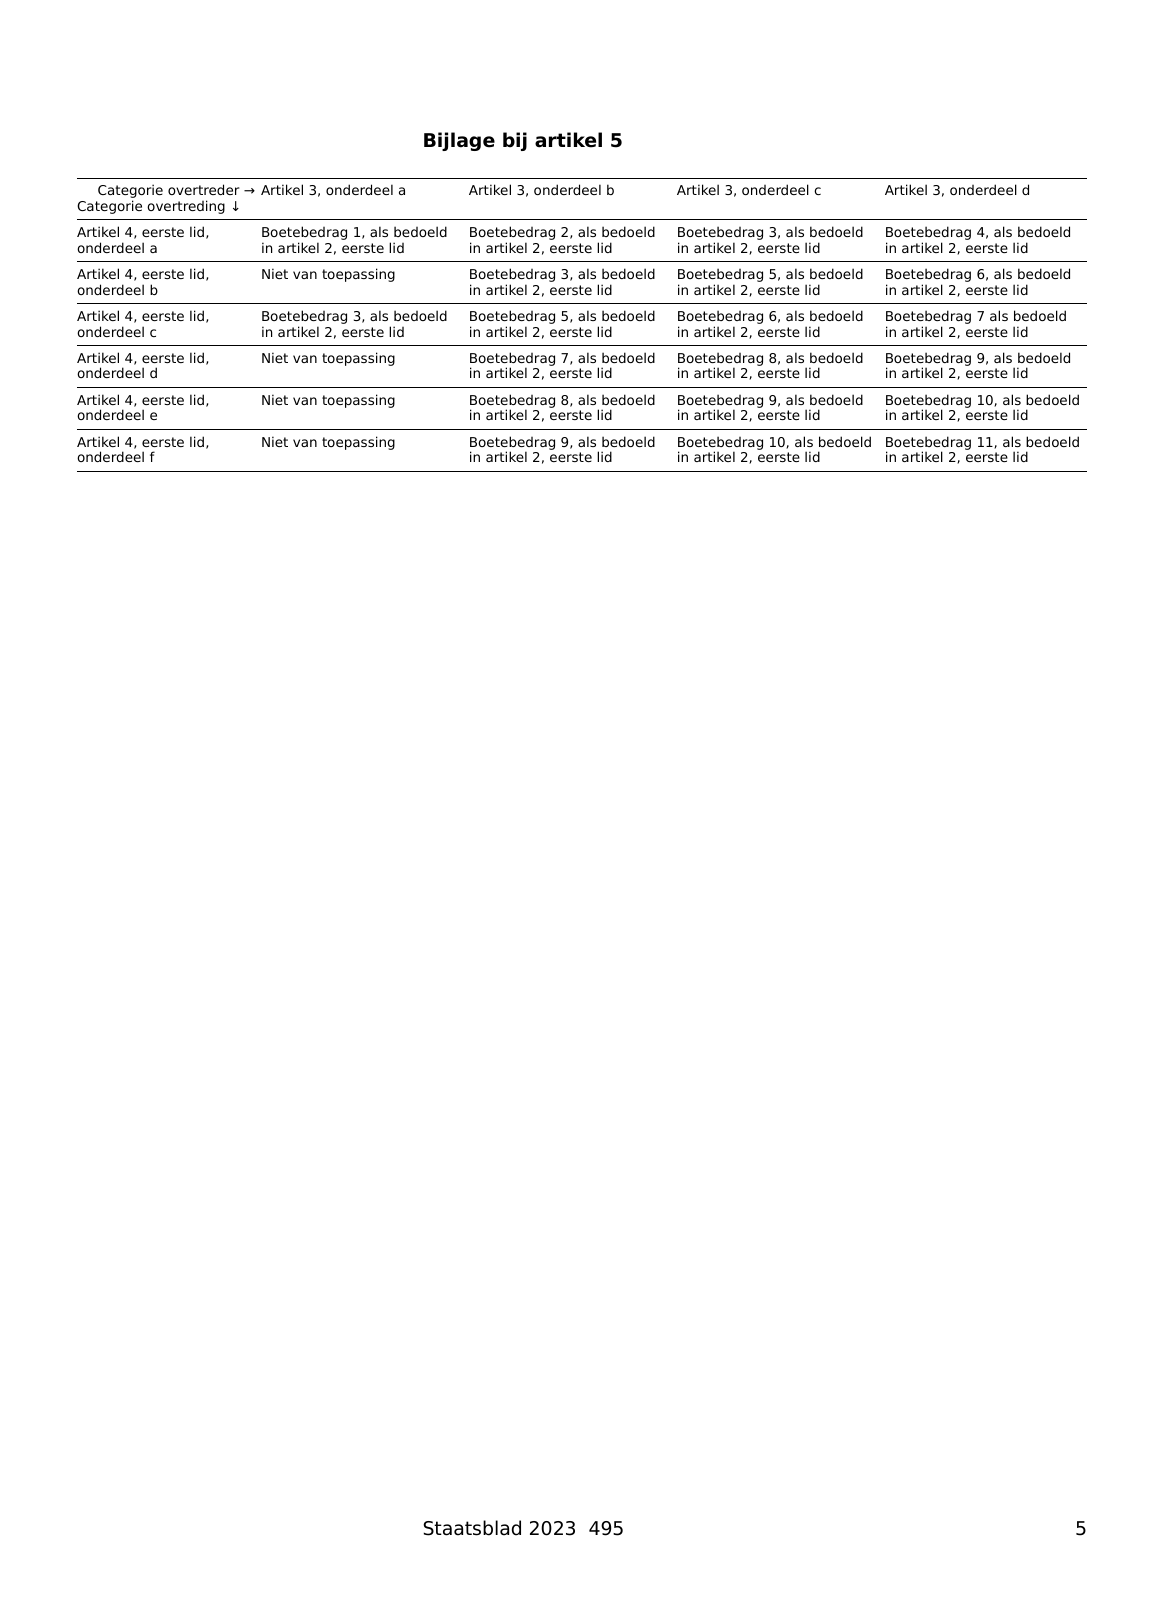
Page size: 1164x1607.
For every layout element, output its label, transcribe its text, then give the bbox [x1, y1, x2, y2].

table_cell Boetebedrag 8, als bedoeld in artikel 2, eerste lid [671, 346, 879, 387]
table_cell Boetebedrag 10, als bedoeld in artikel 2, eerste lid [671, 430, 879, 471]
table_cell Boetebedrag 5, als bedoeld in artikel 2, eerste lid [671, 262, 879, 303]
table_cell Boetebedrag 11, als bedoeld in artikel 2, eerste lid [879, 430, 1087, 471]
table_cell Boetebedrag 4, als bedoeld in artikel 2, eerste lid [879, 220, 1087, 261]
table_cell Artikel 4, eerste lid, onderdeel b [77, 262, 255, 303]
table_header Artikel 3, onderdeel c [671, 179, 879, 199]
table_cell Boetebedrag 3, als bedoeld in artikel 2, eerste lid [463, 262, 671, 303]
table_cell Boetebedrag 6, als bedoeld in artikel 2, eerste lid [671, 304, 879, 345]
table_cell Artikel 4, eerste lid, onderdeel d [77, 346, 255, 387]
table_cell Niet van toepassing [255, 346, 463, 387]
table_cell Boetebedrag 7 als bedoeld in artikel 2, eerste lid [879, 304, 1087, 345]
table_cell [255, 199, 463, 219]
table_cell Boetebedrag 2, als bedoeld in artikel 2, eerste lid [463, 220, 671, 261]
table_cell Boetebedrag 1, als bedoeld in artikel 2, eerste lid [255, 220, 463, 261]
table_cell Boetebedrag 9, als bedoeld in artikel 2, eerste lid [879, 346, 1087, 387]
table_cell [879, 199, 1087, 219]
table_cell Boetebedrag 5, als bedoeld in artikel 2, eerste lid [463, 304, 671, 345]
table_cell Artikel 4, eerste lid, onderdeel e [77, 388, 255, 429]
table_cell Niet van toepassing [255, 262, 463, 303]
table_cell Boetebedrag 8, als bedoeld in artikel 2, eerste lid [463, 388, 671, 429]
table_cell [463, 199, 671, 219]
table_cell Boetebedrag 3, als bedoeld in artikel 2, eerste lid [255, 304, 463, 345]
table_cell Boetebedrag 9, als bedoeld in artikel 2, eerste lid [671, 388, 879, 429]
table_header Artikel 3, onderdeel a [255, 179, 463, 199]
table_cell Boetebedrag 9, als bedoeld in artikel 2, eerste lid [463, 430, 671, 471]
table_cell Artikel 4, eerste lid, onderdeel f [77, 430, 255, 471]
table_cell Niet van toepassing [255, 430, 463, 471]
table_cell Boetebedrag 7, als bedoeld in artikel 2, eerste lid [463, 346, 671, 387]
table_cell [671, 199, 879, 219]
table_cell Artikel 4, eerste lid, onderdeel c [77, 304, 255, 345]
table_cell Boetebedrag 3, als bedoeld in artikel 2, eerste lid [671, 220, 879, 261]
table_cell Artikel 4, eerste lid, onderdeel a [77, 220, 255, 261]
table_header Categorie overtreder → [77, 179, 255, 199]
subtitle Bijlage bij artikel 5 [422, 130, 1087, 152]
table_cell Boetebedrag 10, als bedoeld in artikel 2, eerste lid [879, 388, 1087, 429]
table_header Artikel 3, onderdeel b [463, 179, 671, 199]
table_cell Categorie overtreding ↓ [77, 199, 255, 219]
table_cell Boetebedrag 6, als bedoeld in artikel 2, eerste lid [879, 262, 1087, 303]
table_cell Niet van toepassing [255, 388, 463, 429]
table_header Artikel 3, onderdeel d [879, 179, 1087, 199]
